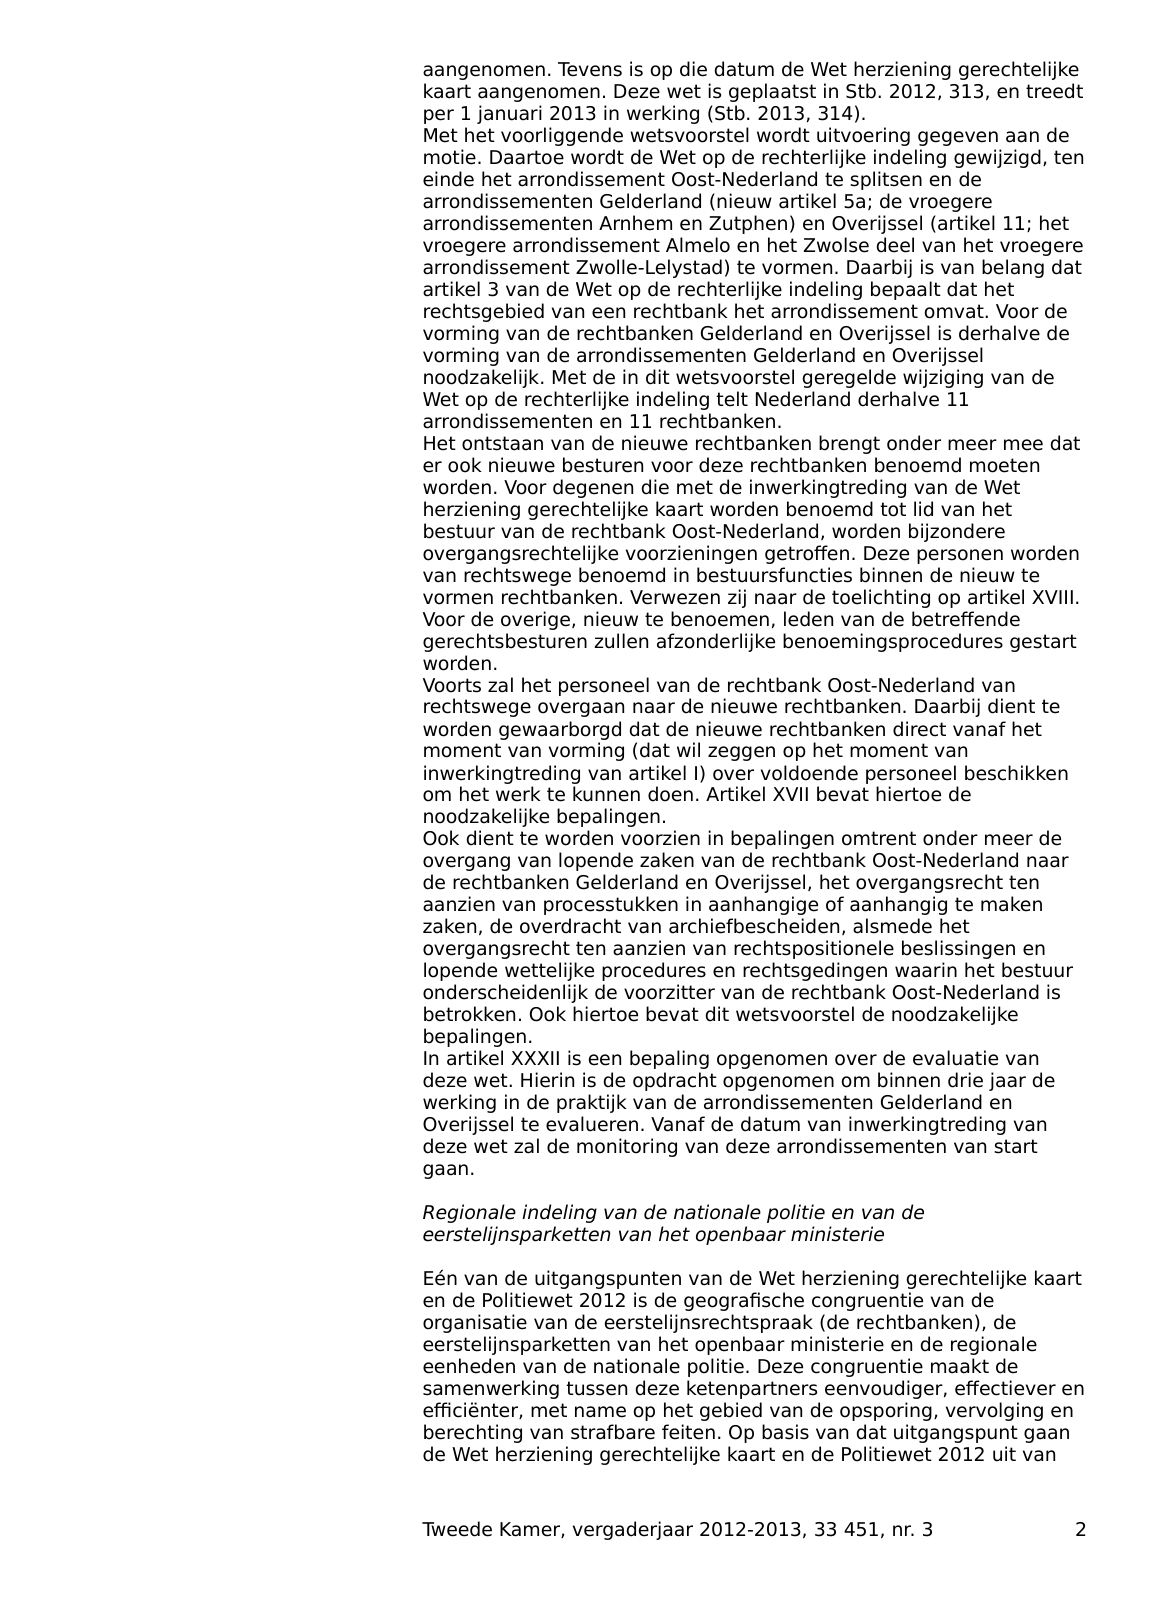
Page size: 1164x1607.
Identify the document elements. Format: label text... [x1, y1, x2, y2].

text aangenomen. Tevens is op die datum de Wet herziening gerechtelijke kaart aangenomen. Deze wet is geplaatst in Stb. 2012, 313, en treedt per 1 januari 2013 in werking (Stb. 2013, 314). [422, 59, 1087, 125]
subtitle Regionale indeling van de nationale politie en van de eerstelijnsparketten van het openbaar ministerie [422, 1202, 1087, 1246]
text Voorts zal het personeel van de rechtbank Oost-Nederland van rechtswege overgaan naar de nieuwe rechtbanken. Daarbij dient te worden gewaarborgd dat de nieuwe rechtbanken direct vanaf het moment van vorming (dat wil zeggen op het moment van inwerkingtreding van artikel I) over voldoende personeel beschikken om het werk te kunnen doen. Artikel XVII bevat hiertoe de noodzakelijke bepalingen. [422, 674, 1087, 828]
text Ook dient te worden voorzien in bepalingen omtrent onder meer de overgang van lopende zaken van de rechtbank Oost-Nederland naar de rechtbanken Gelderland en Overijssel, het overgangsrecht ten aanzien van processtukken in aanhangige of aanhangig te maken zaken, de overdracht van archiefbescheiden, alsmede het overgangsrecht ten aanzien van rechtspositionele beslissingen en lopende wettelijke procedures en rechtsgedingen waarin het bestuur onderscheidenlijk de voorzitter van de rechtbank Oost-Nederland is betrokken. Ook hiertoe bevat dit wetsvoorstel de noodzakelijke bepalingen. [422, 828, 1087, 1048]
text In artikel XXXII is een bepaling opgenomen over de evaluatie van deze wet. Hierin is de opdracht opgenomen om binnen drie jaar de werking in de praktijk van de arrondissementen Gelderland en Overijssel te evalueren. Vanaf de datum van inwerkingtreding van deze wet zal de monitoring van deze arrondissementen van start gaan. [422, 1048, 1087, 1180]
text Eén van de uitgangspunten van de Wet herziening gerechtelijke kaart en de Politiewet 2012 is de geografische congruentie van de organisatie van de eerstelijnsrechtspraak (de rechtbanken), de eerstelijnsparketten van het openbaar ministerie en de regionale eenheden van de nationale politie. Deze congruentie maakt de samenwerking tussen deze ketenpartners eenvoudiger, effectiever en efficiënter, met name op het gebied van de opsporing, vervolging en berechting van strafbare feiten. Op basis van dat uitgangspunt gaan de Wet herziening gerechtelijke kaart en de Politiewet 2012 uit van [422, 1268, 1087, 1466]
text Het ontstaan van de nieuwe rechtbanken brengt onder meer mee dat er ook nieuwe besturen voor deze rechtbanken benoemd moeten worden. Voor degenen die met de inwerkingtreding van de Wet herziening gerechtelijke kaart worden benoemd tot lid van het bestuur van de rechtbank Oost-Nederland, worden bijzondere overgangsrechtelijke voorzieningen getroffen. Deze personen worden van rechtswege benoemd in bestuursfuncties binnen de nieuw te vormen rechtbanken. Verwezen zij naar de toelichting op artikel XVIII. Voor de overige, nieuw te benoemen, leden van de betreffende gerechtsbesturen zullen afzonderlijke benoemingsprocedures gestart worden. [422, 433, 1087, 674]
text Met het voorliggende wetsvoorstel wordt uitvoering gegeven aan de motie. Daartoe wordt de Wet op de rechterlijke indeling gewijzigd, ten einde het arrondissement Oost-Nederland te splitsen en de arrondissementen Gelderland (nieuw artikel 5a; de vroegere arrondissementen Arnhem en Zutphen) en Overijssel (artikel 11; het vroegere arrondissement Almelo en het Zwolse deel van het vroegere arrondissement Zwolle-Lelystad) te vormen. Daarbij is van belang dat artikel 3 van de Wet op de rechterlijke indeling bepaalt dat het rechtsgebied van een rechtbank het arrondissement omvat. Voor de vorming van de rechtbanken Gelderland en Overijssel is derhalve de vorming van de arrondissementen Gelderland en Overijssel noodzakelijk. Met de in dit wetsvoorstel geregelde wijziging van de Wet op de rechterlijke indeling telt Nederland derhalve 11 arrondissementen en 11 rechtbanken. [422, 125, 1087, 433]
